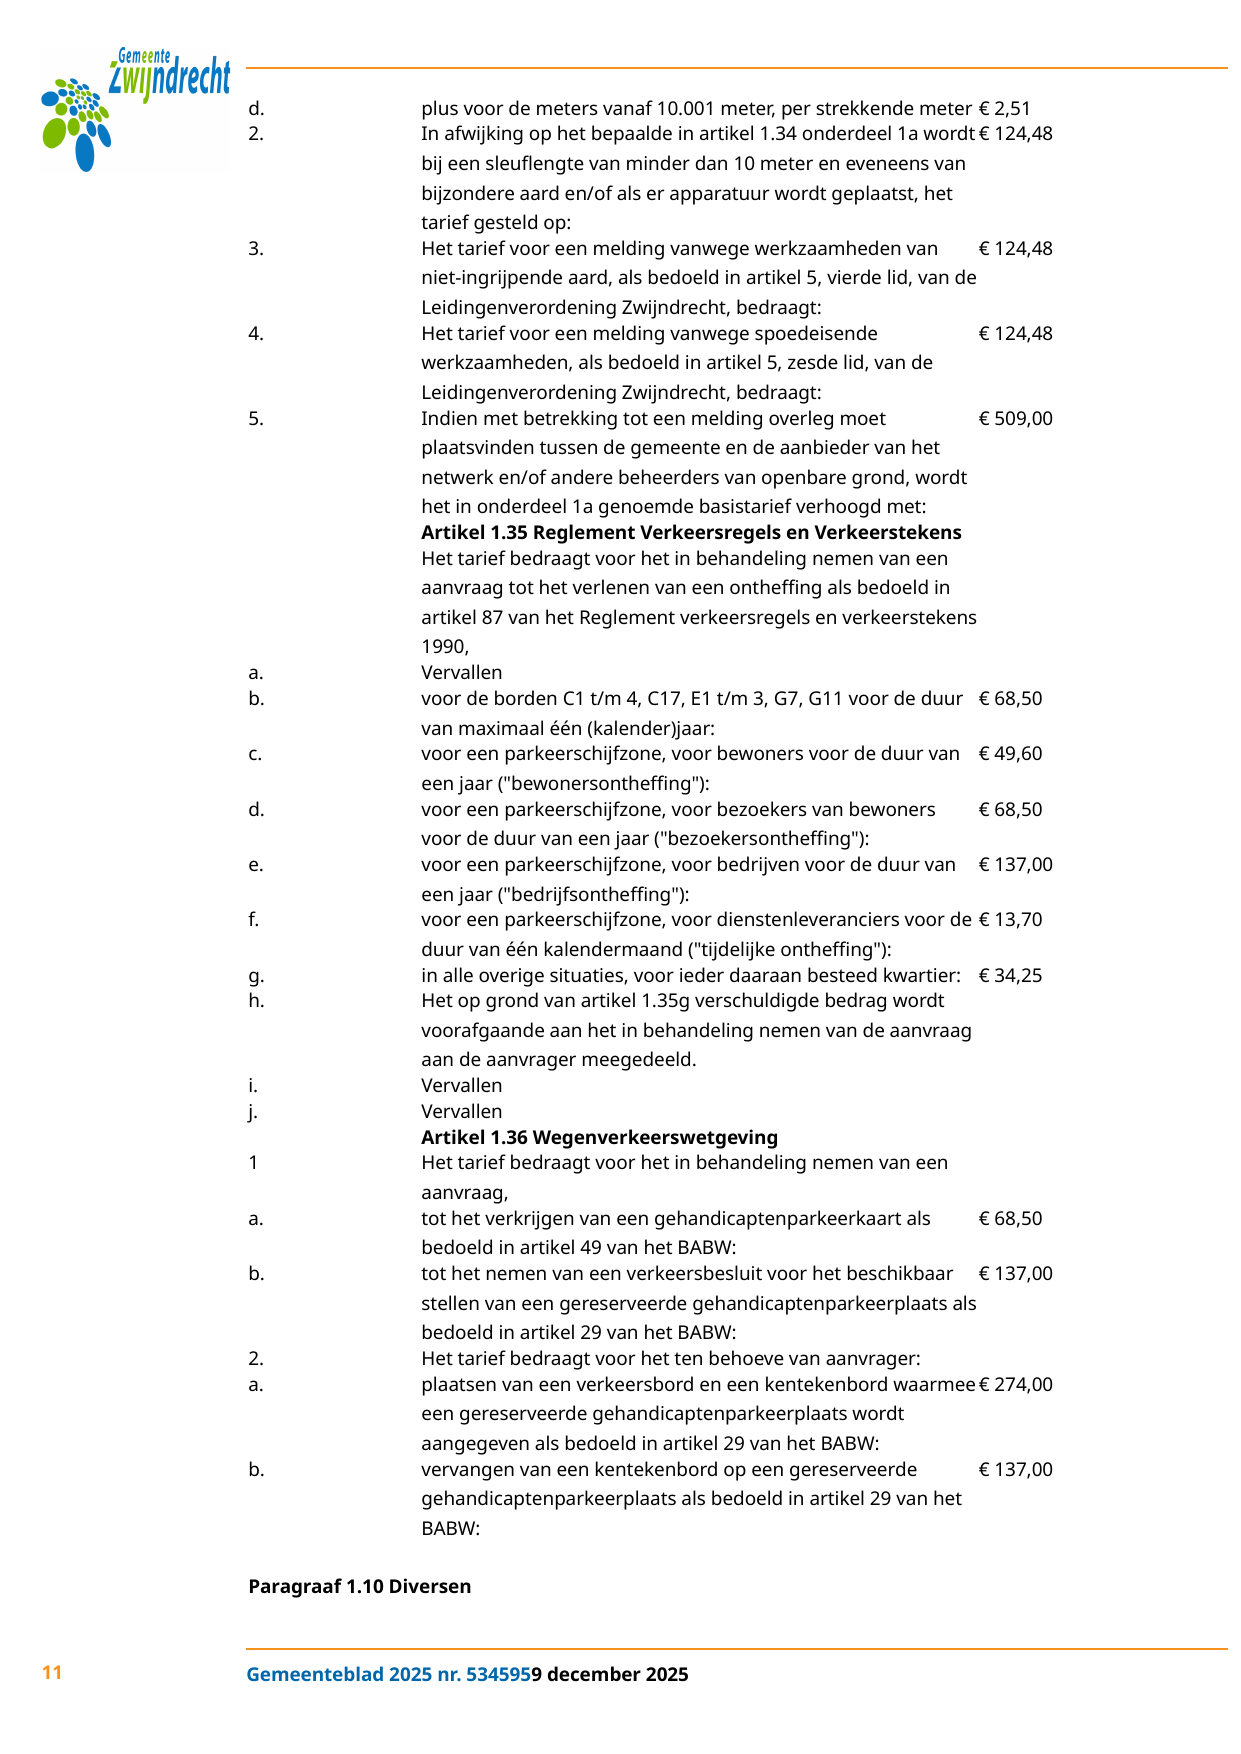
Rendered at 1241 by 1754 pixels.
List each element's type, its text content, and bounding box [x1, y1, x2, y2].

table_cell € 124,48 [979, 235, 1152, 320]
table_cell voor een parkeerschijfzone, voor bezoekers van bewoners voor de duur van een jaar ("bezoekersontheffing"): [421, 796, 978, 851]
table_cell Artikel 1.35 Reglement Verkeersregels en Verkeerstekens [421, 519, 978, 545]
table_cell In afwijking op het bepaalde in artikel 1.34 onderdeel 1a wordt bij een sleuflengte van minder dan 10 meter en eveneens van bijzondere aard en/of als er apparatuur wordt geplaatst, het tarief gesteld op: [421, 121, 978, 235]
table_cell h. [248, 988, 421, 1072]
table_cell a. [248, 660, 421, 685]
table_cell Indien met betrekking tot een melding overleg moet plaatsvinden tussen de gemeente en de aanbieder van het netwerk en/of andere beheerders van openbare grond, wordt het in onderdeel 1a genoemde basistarief verhoogd met: [421, 405, 978, 519]
table_cell 5. [248, 405, 421, 519]
table_cell c. [248, 741, 421, 796]
table_cell Het tarief voor een melding vanwege werkzaamheden van niet-ingrijpende aard, als bedoeld in artikel 5, vierde lid, van de Leidingenverordening Zwijndrecht, bedraagt: [421, 235, 978, 320]
table_cell voor een parkeerschijfzone, voor bewoners voor de duur van een jaar ("bewonersontheffing"): [421, 741, 978, 796]
table_cell voor een parkeerschijfzone, voor dienstenleveranciers voor de duur van één kalendermaand ("tijdelijke ontheffing"): [421, 906, 978, 962]
table_cell d. [248, 95, 421, 121]
table_cell € 124,48 [979, 121, 1152, 235]
table_cell 2. [248, 121, 421, 235]
table_cell € 13,70 [979, 906, 1152, 962]
table_cell [979, 988, 1152, 1072]
table_cell plaatsen van een verkeersbord en een kentekenbord waarmee een gereserveerde gehandicaptenparkeerplaats wordt aangegeven als bedoeld in artikel 29 van het BABW: [421, 1371, 978, 1456]
table_cell € 137,00 [979, 1260, 1152, 1345]
table_cell f. [248, 906, 421, 962]
table_cell [979, 1150, 1152, 1205]
table_cell tot het nemen van een verkeersbesluit voor het beschikbaar stellen van een gereserveerde gehandicaptenparkeerplaats als bedoeld in artikel 29 van het BABW: [421, 1260, 978, 1345]
table_cell j. [248, 1098, 421, 1124]
table_cell i. [248, 1073, 421, 1098]
table_cell [979, 1098, 1152, 1124]
table_cell € 68,50 [979, 1205, 1152, 1260]
table_cell b. [248, 685, 421, 741]
table_cell 2. [248, 1345, 421, 1371]
table_cell € 49,60 [979, 741, 1152, 796]
table_cell g. [248, 962, 421, 987]
table_cell Het tarief bedraagt voor het in behandeling nemen van een aanvraag tot het verlenen van een ontheffing als bedoeld in artikel 87 van het Reglement verkeersregels en verkeerstekens 1990, [421, 545, 978, 659]
table_cell [979, 1345, 1152, 1371]
table_cell [979, 660, 1152, 685]
table_cell 3. [248, 235, 421, 320]
table_cell [979, 519, 1152, 545]
table_cell € 509,00 [979, 405, 1152, 519]
table_cell € 137,00 [979, 1456, 1152, 1541]
table_cell Het tarief bedraagt voor het ten behoeve van aanvrager: [421, 1345, 978, 1371]
table_cell Het op grond van artikel 1.35g verschuldigde bedrag wordt voorafgaande aan het in behandeling nemen van de aanvraag aan de aanvrager meegedeeld. [421, 988, 978, 1072]
table_cell Het tarief bedraagt voor het in behandeling nemen van een aanvraag, [421, 1150, 978, 1205]
table_cell a. [248, 1371, 421, 1456]
table_cell [979, 545, 1152, 659]
table_cell a. [248, 1205, 421, 1260]
table_cell Het tarief voor een melding vanwege spoedeisende werkzaamheden, als bedoeld in artikel 5, zesde lid, van de Leidingenverordening Zwijndrecht, bedraagt: [421, 320, 978, 405]
table_cell [248, 545, 421, 659]
table_cell vervangen van een kentekenbord op een gereserveerde gehandicaptenparkeerplaats als bedoeld in artikel 29 van het BABW: [421, 1456, 978, 1541]
table_cell 4. [248, 320, 421, 405]
table_cell Vervallen [421, 1073, 978, 1098]
table_cell tot het verkrijgen van een gehandicaptenparkeerkaart als bedoeld in artikel 49 van het BABW: [421, 1205, 978, 1260]
picture [41, 47, 231, 172]
table_cell 1 [248, 1150, 421, 1205]
table_cell plus voor de meters vanaf 10.001 meter, per strekkende meter [421, 95, 978, 121]
table_cell Artikel 1.36 Wegenverkeerswetgeving [421, 1124, 978, 1149]
table_cell € 68,50 [979, 796, 1152, 851]
table_cell € 34,25 [979, 962, 1152, 987]
table_cell € 137,00 [979, 851, 1152, 906]
table_cell [248, 519, 421, 545]
table_cell voor de borden C1 t/m 4, C17, E1 t/m 3, G7, G11 voor de duur van maximaal één (kalender)jaar: [421, 685, 978, 741]
table_cell e. [248, 851, 421, 906]
table_cell Vervallen [421, 660, 978, 685]
table_cell € 124,48 [979, 320, 1152, 405]
text Paragraaf 1.10 Diversen [248, 1573, 1152, 1599]
table_cell [248, 1124, 421, 1149]
table_cell Vervallen [421, 1098, 978, 1124]
table_cell € 68,50 [979, 685, 1152, 741]
table_cell [979, 1073, 1152, 1098]
table_cell € 274,00 [979, 1371, 1152, 1456]
table_cell d. [248, 796, 421, 851]
table_cell [979, 1124, 1152, 1149]
table_cell in alle overige situaties, voor ieder daaraan besteed kwartier: [421, 962, 978, 987]
table_cell b. [248, 1260, 421, 1345]
table_cell b. [248, 1456, 421, 1541]
table_cell voor een parkeerschijfzone, voor bedrijven voor de duur van een jaar ("bedrijfsontheffing"): [421, 851, 978, 906]
table_cell € 2,51 [979, 95, 1152, 121]
